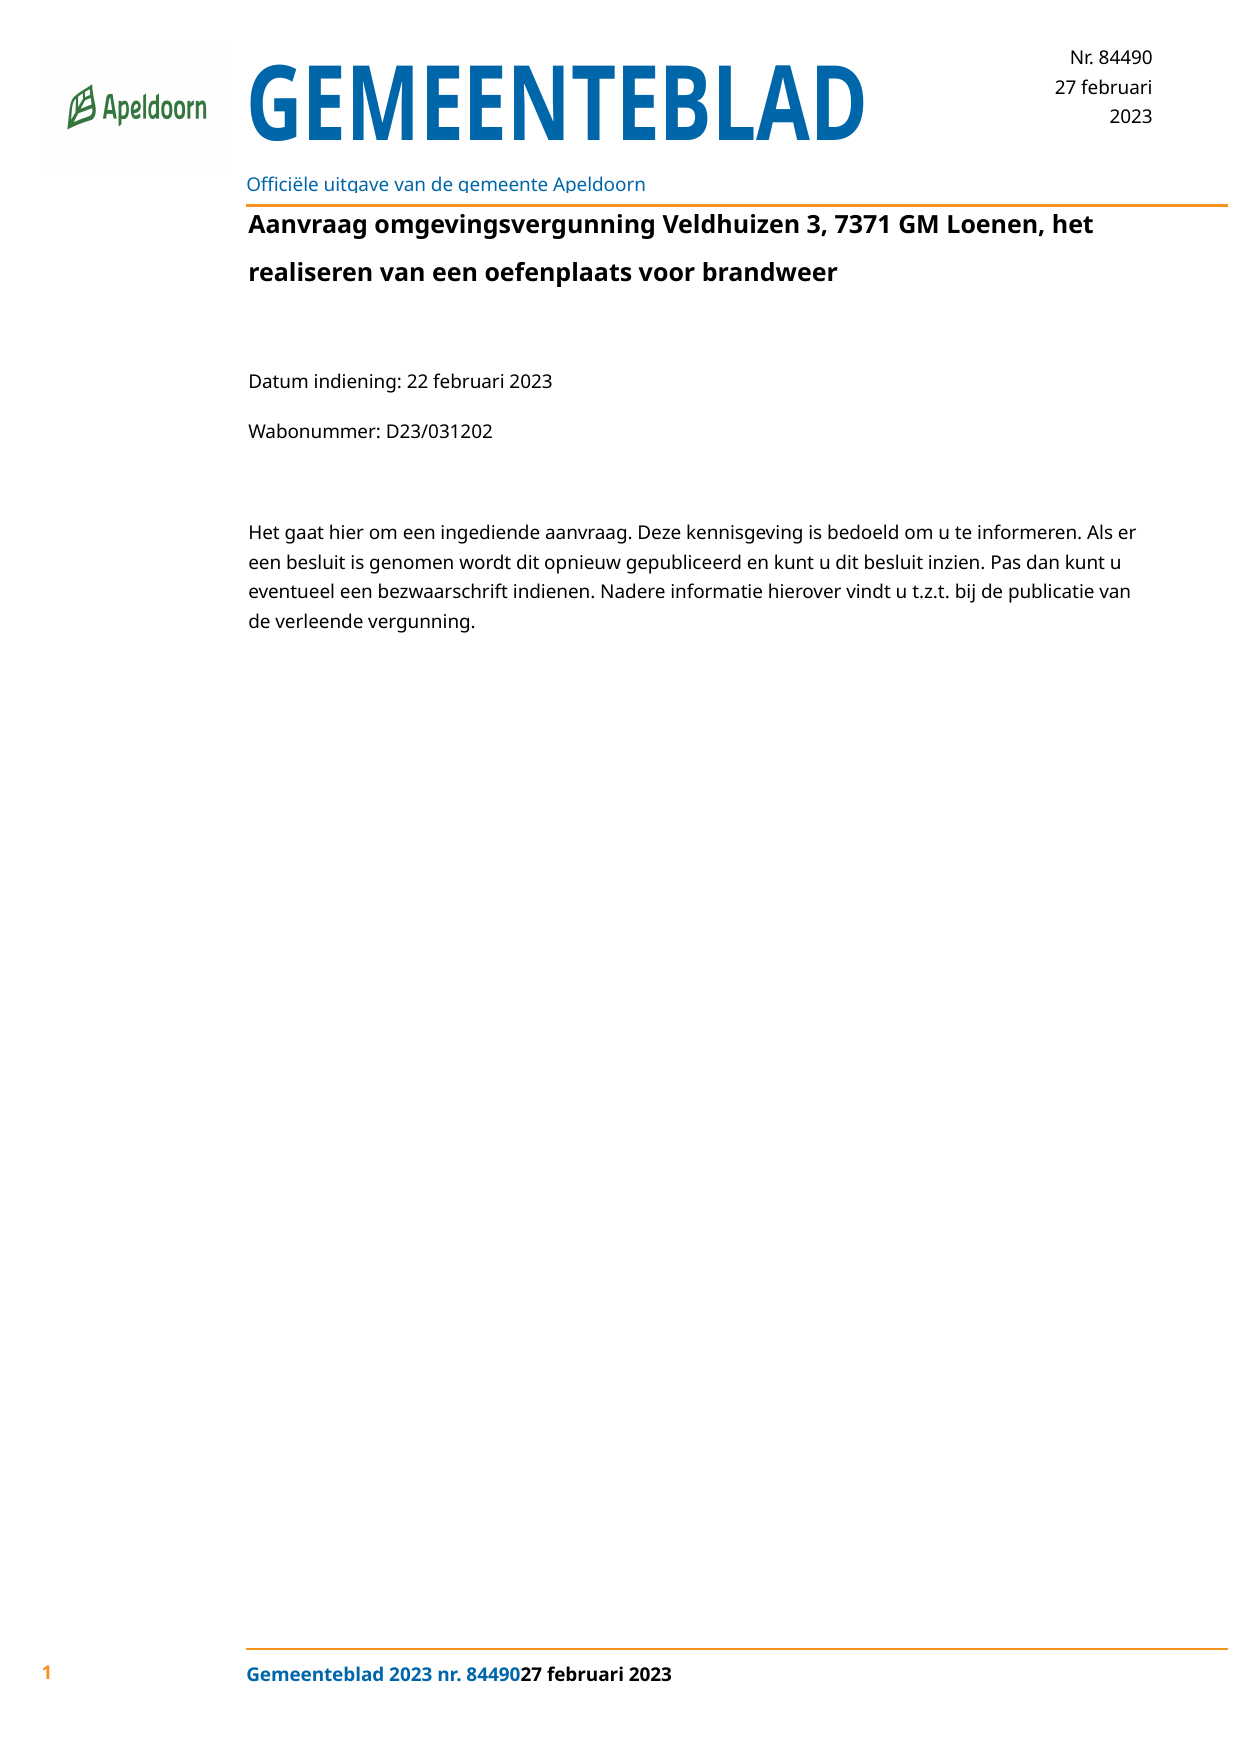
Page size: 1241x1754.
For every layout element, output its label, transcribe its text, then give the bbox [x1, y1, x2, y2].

text Datum indiening: 22 februari 2023 [248, 368, 1152, 394]
text Aanvraag omgevingsvergunning Veldhuizen 3, 7371 GM Loenen, het realiseren van een oefenplaats voor brandweer [248, 207, 1152, 288]
text Het gaat hier om een ingediende aanvraag. Deze kennisgeving is bedoeld om u te informeren. Als er een besluit is genomen wordt dit opnieuw gepubliceerd en kunt u dit besluit inzien. Pas dan kunt u eventueel een bezwaarschrift indienen. Nadere informatie hierover vindt u t.z.t. bij de publicatie van de verleende vergunning. [248, 519, 1152, 634]
text Wabonummer: D23/031202 [248, 419, 1152, 444]
picture [41, 47, 231, 172]
